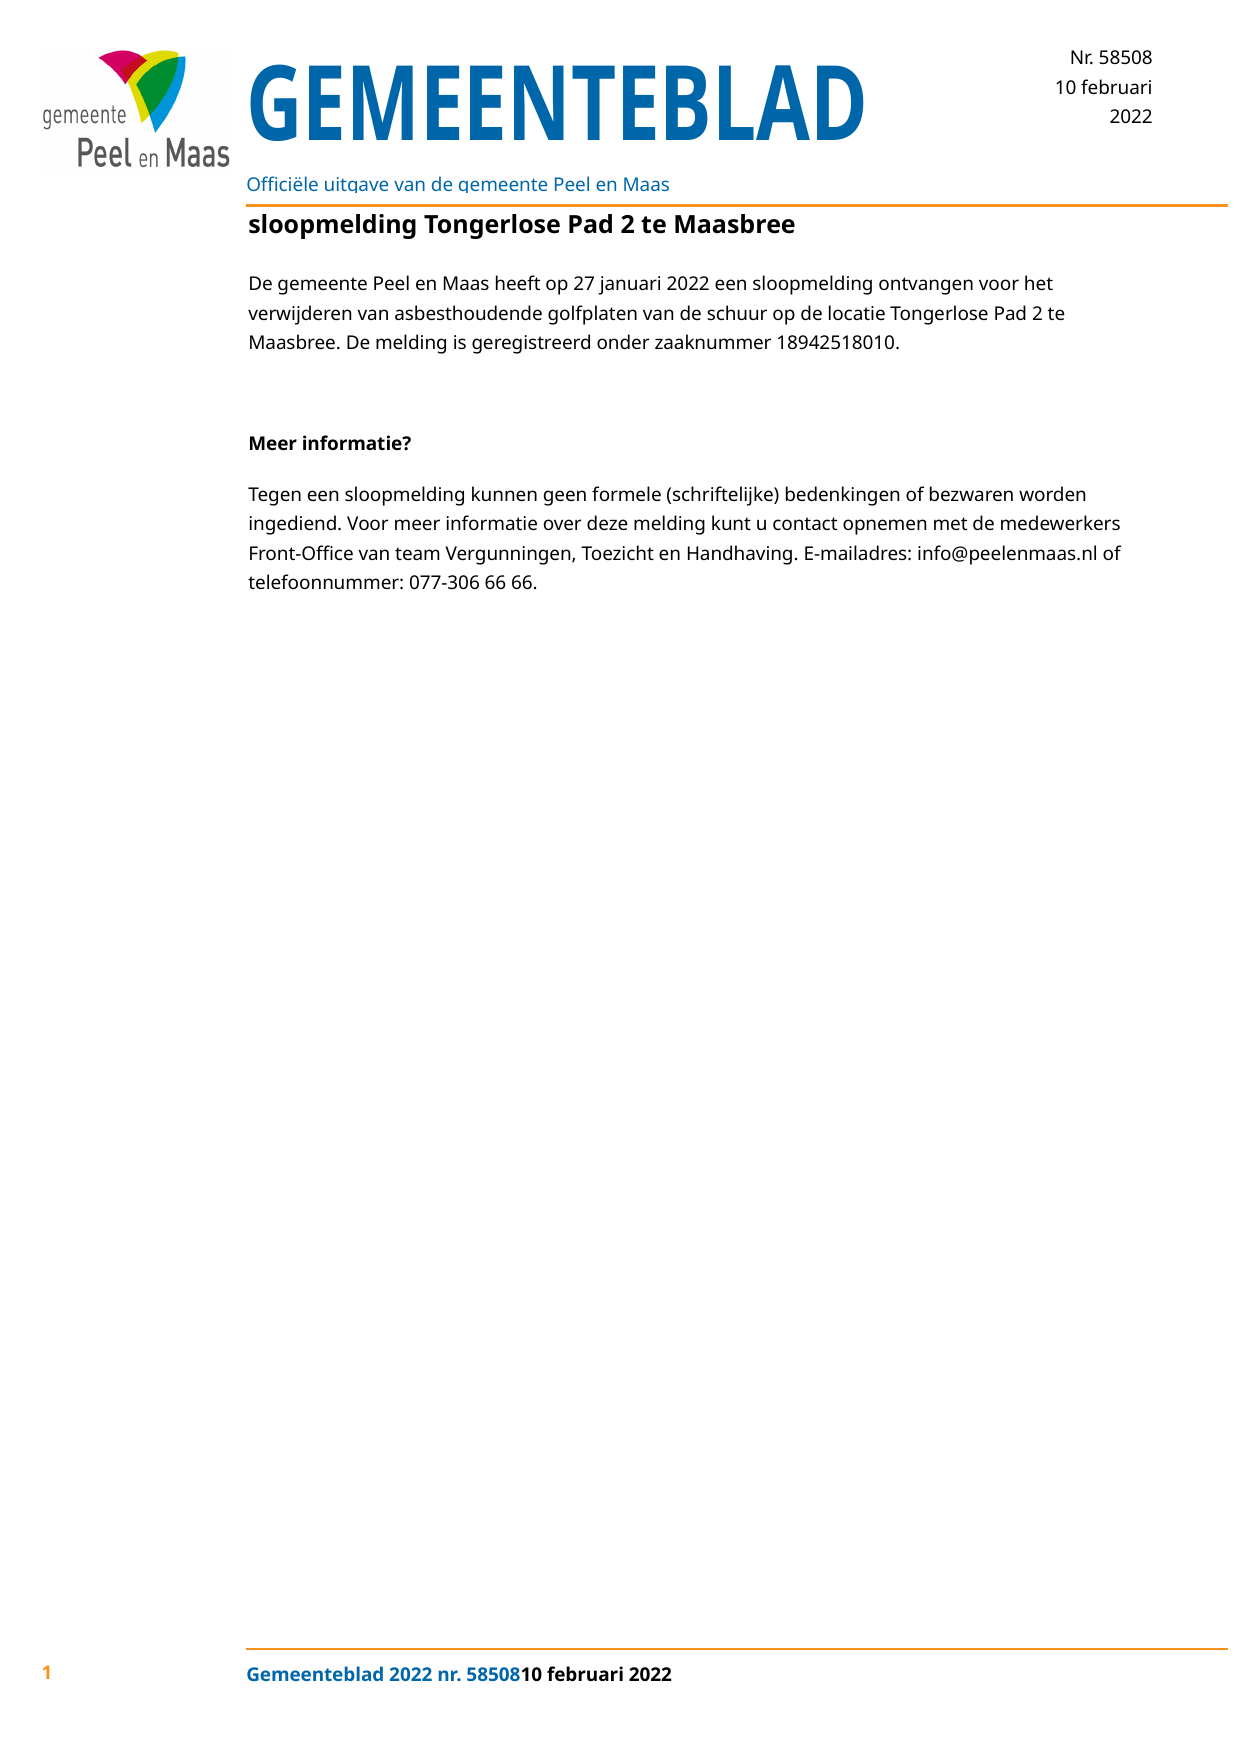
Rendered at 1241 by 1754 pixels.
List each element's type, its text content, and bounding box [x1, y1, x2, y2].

text Tegen een sloopmelding kunnen geen formele (schriftelijke) bedenkingen of bezwaren worden ingediend. Voor meer informatie over deze melding kunt u contact opnemen met de medewerkers Front-Office van team Vergunningen, Toezicht en Handhaving. E-mailadres: info@peelenmaas.nl of telefoonnummer: 077-306 66 66. [248, 481, 1152, 595]
text sloopmelding Tongerlose Pad 2 te Maasbree [248, 207, 1152, 241]
text De gemeente Peel en Maas heeft op 27 januari 2022 een sloopmelding ontvangen voor het verwijderen van asbesthoudende golfplaten van de schuur op de locatie Tongerlose Pad 2 te Maasbree. De melding is geregistreerd onder zaaknummer 18942518010. [248, 270, 1152, 355]
text Meer informatie? [248, 430, 1152, 456]
picture [41, 47, 231, 172]
